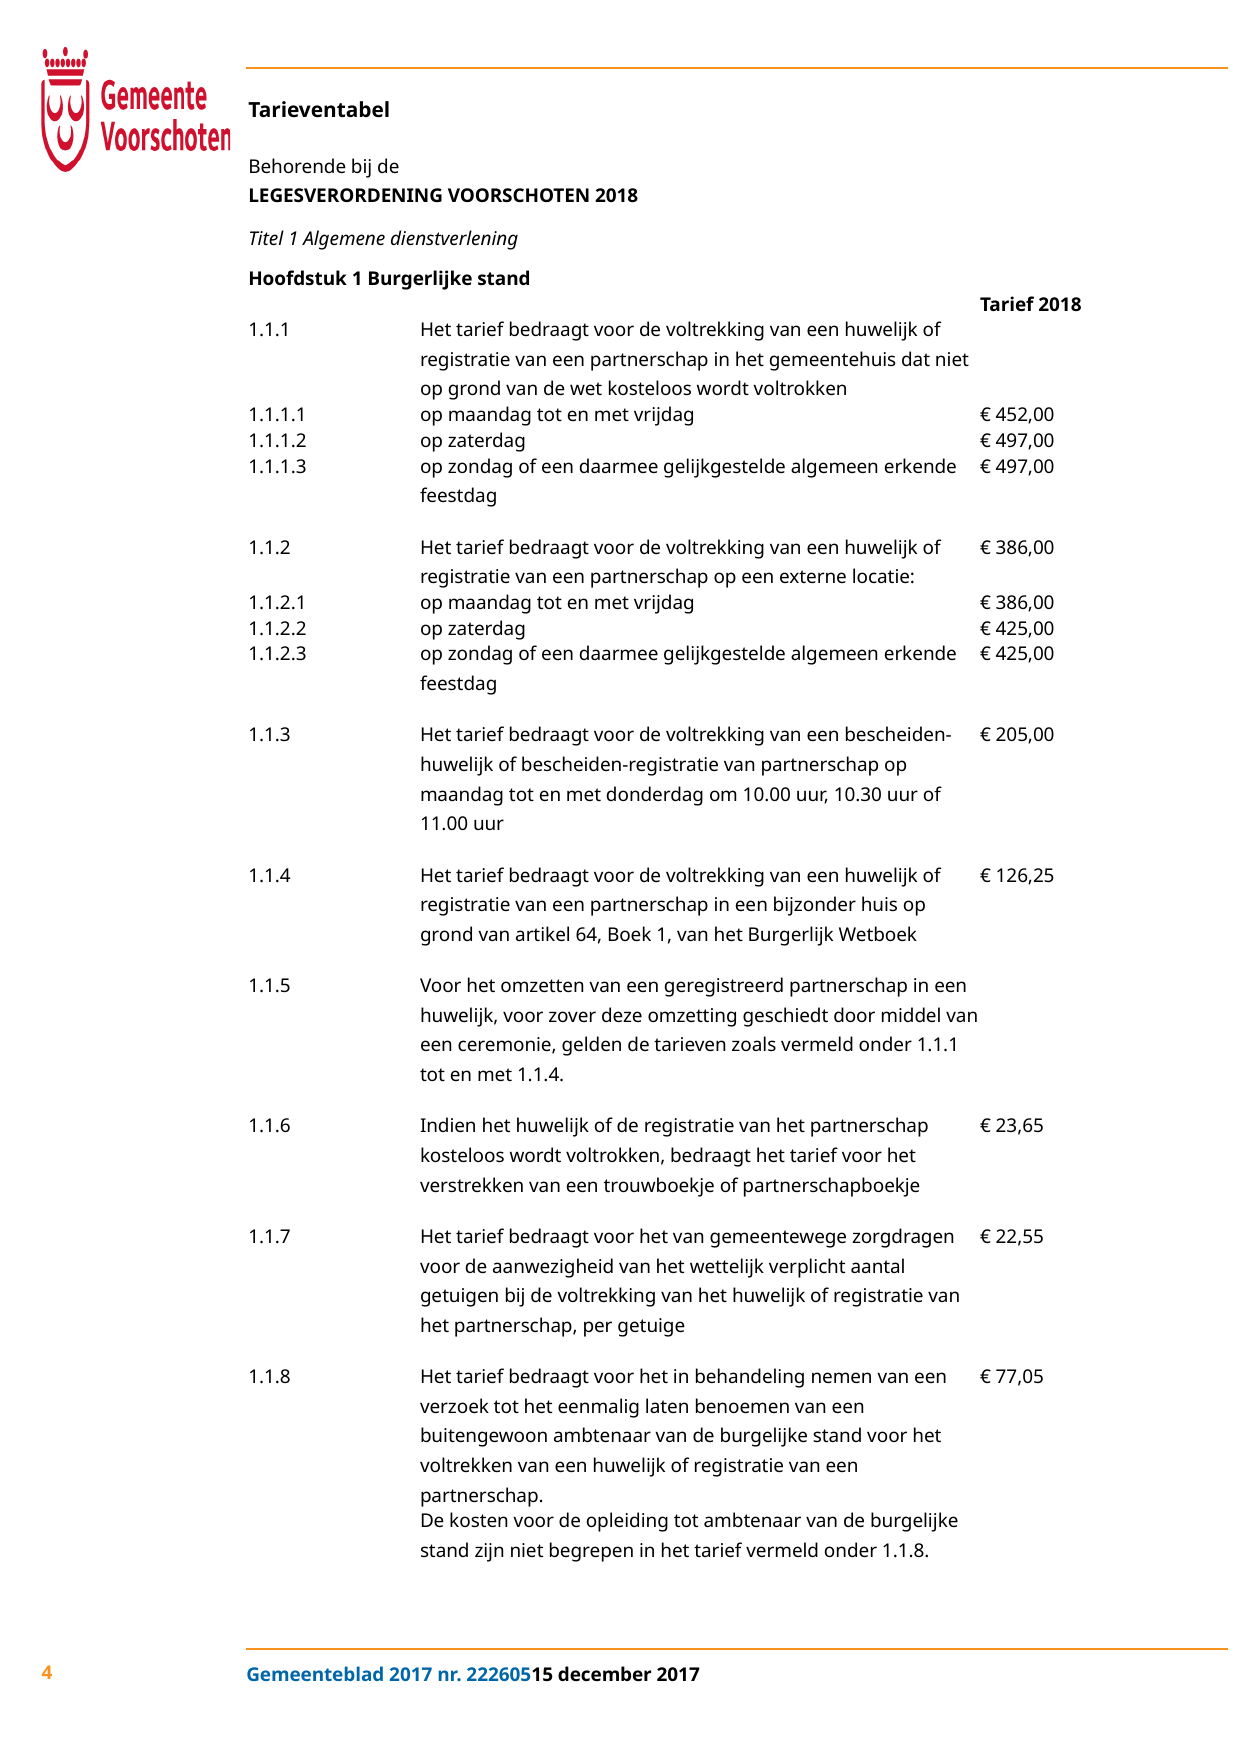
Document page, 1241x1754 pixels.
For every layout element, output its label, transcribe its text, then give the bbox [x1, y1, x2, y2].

table_cell [248, 1198, 420, 1223]
table_cell [248, 1338, 420, 1363]
table_cell 1.1.2 [248, 534, 420, 589]
table_cell € 22,55 [980, 1223, 1152, 1338]
table_cell [420, 836, 980, 862]
table_cell op zondag of een daarmee gelijkgestelde algemeen erkende feestdag [420, 641, 980, 696]
table_cell € 452,00 [980, 401, 1152, 427]
table_cell [248, 1563, 420, 1589]
table_cell [980, 1087, 1152, 1113]
table_cell [420, 1563, 980, 1589]
table_cell [980, 508, 1152, 534]
table_cell op maandag tot en met vrijdag [420, 401, 980, 427]
table_cell 1.1.1.3 [248, 453, 420, 508]
table_cell € 497,00 [980, 453, 1152, 508]
table_cell op zaterdag [420, 427, 980, 453]
table_cell 1.1.7 [248, 1223, 420, 1338]
table_cell 1.1.1.2 [248, 427, 420, 453]
table_cell 1.1.4 [248, 862, 420, 947]
table_cell Het tarief bedraagt voor de voltrekking van een bescheiden-huwelijk of bescheiden-registratie van partnerschap op maandag tot en met donderdag om 10.00 uur, 10.30 uur of 11.00 uur [420, 722, 980, 836]
text Hoofdstuk 1 Burgerlijke stand [248, 265, 1152, 291]
table_cell [248, 947, 420, 972]
table_cell [420, 508, 980, 534]
table_header [248, 291, 420, 316]
table_cell [980, 1508, 1152, 1563]
table_cell 1.1.8 [248, 1364, 420, 1508]
table_cell [420, 1198, 980, 1223]
table_cell [248, 1087, 420, 1113]
text Tarieventabel [248, 95, 1152, 123]
table_cell € 77,05 [980, 1364, 1152, 1508]
table_cell 1.1.2.1 [248, 589, 420, 615]
table_cell op maandag tot en met vrijdag [420, 589, 980, 615]
table_header Tarief 2018 [980, 291, 1152, 316]
table_cell € 386,00 [980, 589, 1152, 615]
table_cell [248, 696, 420, 722]
table_cell [420, 1338, 980, 1363]
table_cell 1.1.1.1 [248, 401, 420, 427]
table_cell op zondag of een daarmee gelijkgestelde algemeen erkende feestdag [420, 453, 980, 508]
table_cell Het tarief bedraagt voor de voltrekking van een huwelijk of registratie van een partnerschap in het gemeentehuis dat niet op grond van de wet kosteloos wordt voltrokken [420, 316, 980, 401]
table_cell [980, 1338, 1152, 1363]
table_cell € 126,25 [980, 862, 1152, 947]
table_cell Voor het omzetten van een geregistreerd partnerschap in een huwelijk, voor zover deze omzetting geschiedt door middel van een ceremonie, gelden de tarieven zoals vermeld onder 1.1.1 tot en met 1.1.4. [420, 973, 980, 1087]
table_cell 1.1.2.3 [248, 641, 420, 696]
table_cell 1.1.1 [248, 316, 420, 401]
table_cell [980, 696, 1152, 722]
table_cell [980, 836, 1152, 862]
text Behorende bij de [248, 153, 1152, 179]
table_cell 1.1.3 [248, 722, 420, 836]
table_cell De kosten voor de opleiding tot ambtenaar van de burgelijke stand zijn niet begrepen in het tarief vermeld onder 1.1.8. [420, 1508, 980, 1563]
text Titel 1 Algemene dienstverlening [248, 226, 1152, 251]
table_cell 1.1.6 [248, 1113, 420, 1198]
table_cell € 23,65 [980, 1113, 1152, 1198]
text LEGESVERORDENING VOORSCHOTEN 2018 [248, 182, 1152, 208]
table_cell [980, 316, 1152, 401]
table_cell Het tarief bedraagt voor de voltrekking van een huwelijk of registratie van een partnerschap in een bijzonder huis op grond van artikel 64, Boek 1, van het Burgerlijk Wetboek [420, 862, 980, 947]
table_cell [980, 947, 1152, 972]
table_cell [248, 508, 420, 534]
table_cell € 425,00 [980, 641, 1152, 696]
table_cell [420, 696, 980, 722]
table_cell Indien het huwelijk of de registratie van het partnerschap kosteloos wordt voltrokken, bedraagt het tarief voor het verstrekken van een trouwboekje of partnerschapboekje [420, 1113, 980, 1198]
table_cell op zaterdag [420, 615, 980, 641]
table_cell [980, 1198, 1152, 1223]
table_cell 1.1.5 [248, 973, 420, 1087]
table_cell [248, 1508, 420, 1563]
table_cell € 386,00 [980, 534, 1152, 589]
table_cell 1.1.2.2 [248, 615, 420, 641]
table_cell € 205,00 [980, 722, 1152, 836]
table_cell Het tarief bedraagt voor het in behandeling nemen van een verzoek tot het eenmalig laten benoemen van een buitengewoon ambtenaar van de burgelijke stand voor het voltrekken van een huwelijk of registratie van een partnerschap. [420, 1364, 980, 1508]
table_cell Het tarief bedraagt voor het van gemeentewege zorgdragen voor de aanwezigheid van het wettelijk verplicht aantal getuigen bij de voltrekking van het huwelijk of registratie van het partnerschap, per getuige [420, 1223, 980, 1338]
table_cell [980, 1563, 1152, 1589]
table_cell [980, 973, 1152, 1087]
table_header [420, 291, 980, 316]
table_cell € 425,00 [980, 615, 1152, 641]
table_cell [248, 836, 420, 862]
table_cell € 497,00 [980, 427, 1152, 453]
table_cell [420, 947, 980, 972]
picture [41, 47, 231, 172]
table_cell Het tarief bedraagt voor de voltrekking van een huwelijk of registratie van een partnerschap op een externe locatie: [420, 534, 980, 589]
table_cell [420, 1087, 980, 1113]
